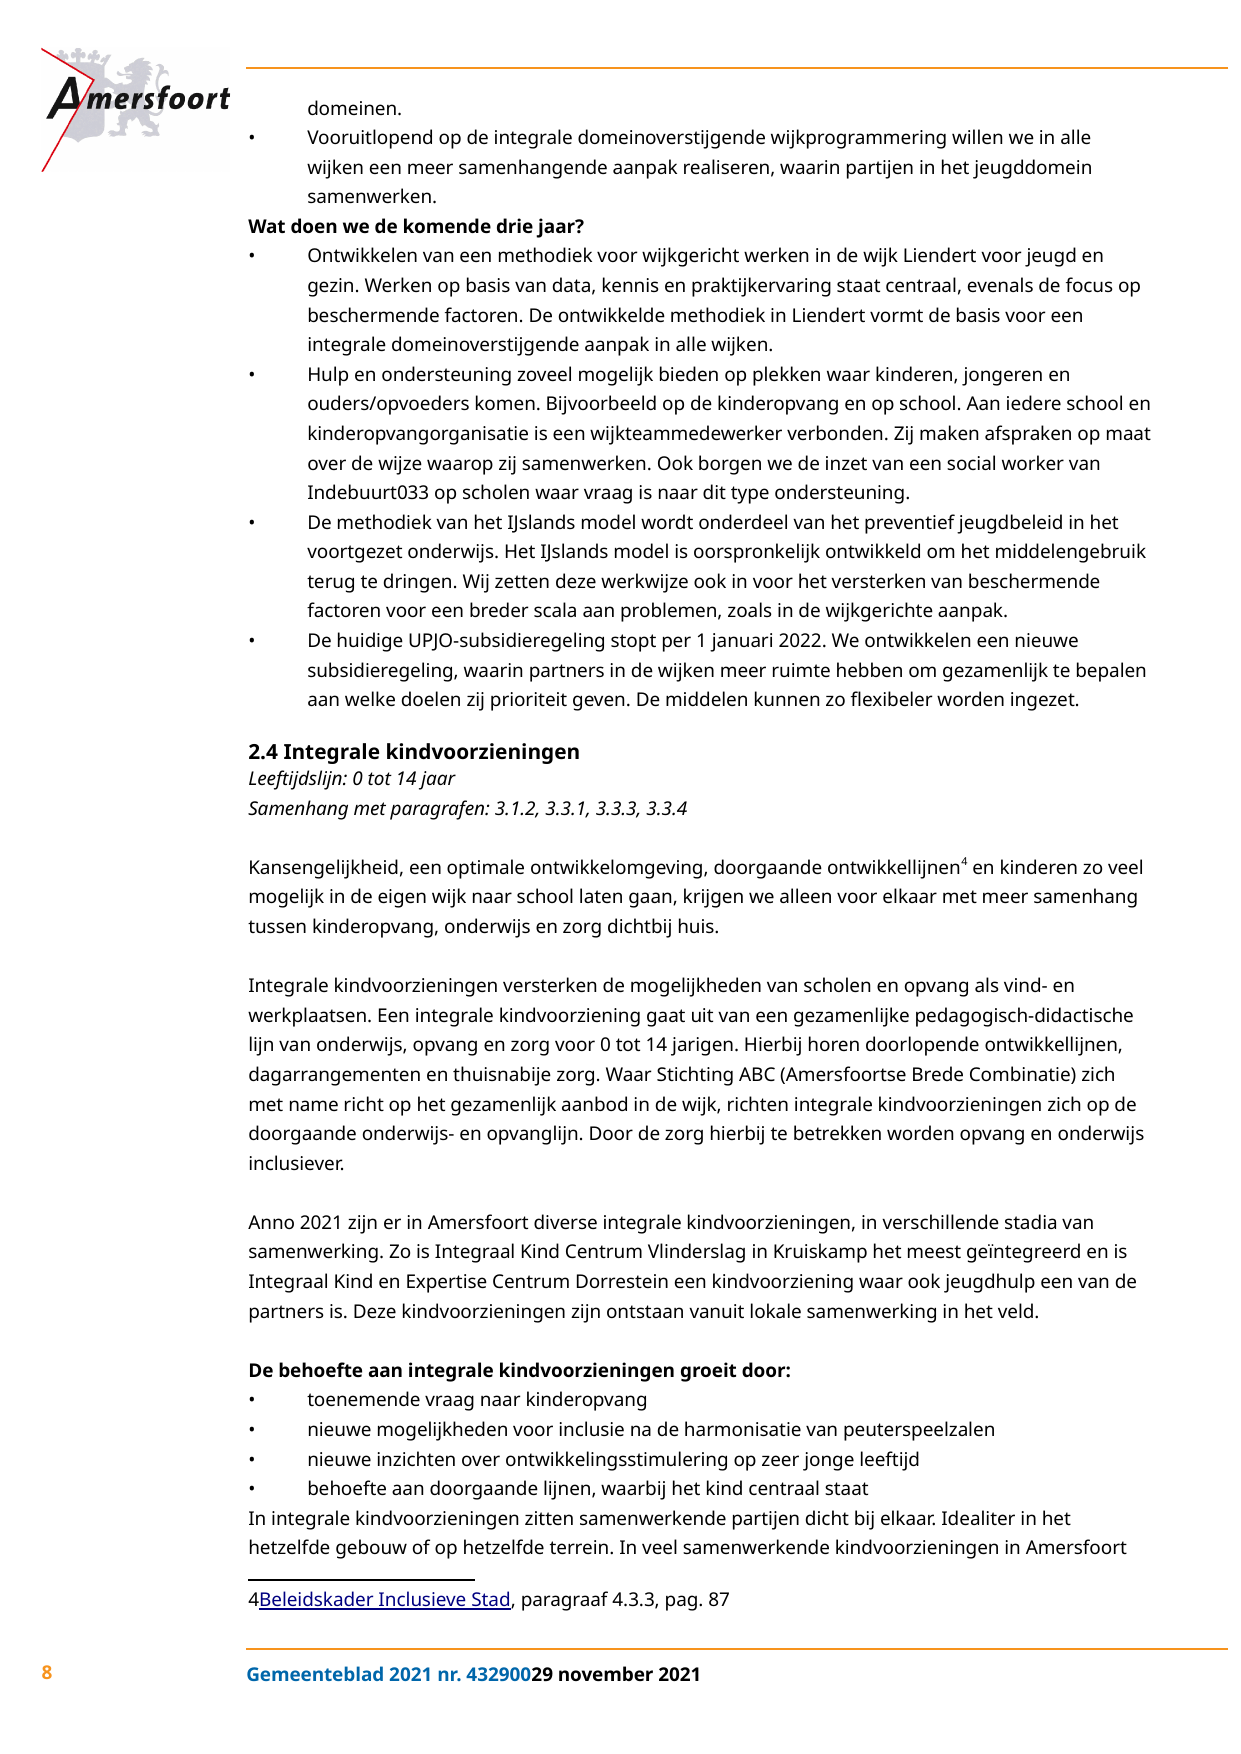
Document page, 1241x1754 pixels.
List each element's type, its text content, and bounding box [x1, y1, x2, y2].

list De methodiek van het IJslands model wordt onderdeel van het preventief jeugdbeleid in het voortgezet onderwijs. Het IJslands model is oorspronkelijk ontwikkeld om het middelengebruik terug te dringen. Wij zetten deze werkwijze ook in voor het versterken van beschermende factoren voor een breder scala aan problemen, zoals in de wijkgerichte aanpak. [248, 509, 1152, 623]
picture [41, 47, 231, 172]
list toenemende vraag naar kinderopvang [248, 1387, 1152, 1412]
list nieuwe mogelijkheden voor inclusie na de harmonisatie van peuterspeelzalen [248, 1416, 1152, 1442]
list Vooruitlopend op de integrale domeinoverstijgende wijkprogrammering willen we in alle wijken een meer samenhangende aanpak realiseren, waarin partijen in het jeugddomein samenwerken. [248, 124, 1152, 209]
text Beleidskader Inclusieve Stad, paragraaf 4.3.3, pag. 87 [248, 1586, 1152, 1612]
text Samenhang met paragrafen: 3.1.2, 3.3.1, 3.3.3, 3.3.4 [248, 795, 1152, 821]
list domeinen. [248, 95, 1152, 121]
list Hulp en ondersteuning zoveel mogelijk bieden op plekken waar kinderen, jongeren en ouders/opvoeders komen. Bijvoorbeeld op de kinderopvang en op school. Aan iedere school en kinderopvangorganisatie is een wijkteammedewerker verbonden. Zij maken afspraken op maat over de wijze waarop zij samenwerken. Ook borgen we de inzet van een social worker van Indebuurt033 op scholen waar vraag is naar dit type ondersteuning. [248, 361, 1152, 505]
text 2.4 Integrale kindvoorzieningen [248, 737, 1152, 765]
text Integrale kindvoorzieningen versterken de mogelijkheden van scholen en opvang als vind- en werkplaatsen. Een integrale kindvoorziening gaat uit van een gezamenlijke pedagogisch-didactische lijn van onderwijs, opvang en zorg voor 0 tot 14 jarigen. Hierbij horen doorlopende ontwikkellijnen, dagarrangementen en thuisnabije zorg. Waar Stichting ABC (Amersfoortse Brede Combinatie) zich met name richt op het gezamenlijk aanbod in de wijk, richten integrale kindvoorzieningen zich op de doorgaande onderwijs- en opvanglijn. Door de zorg hierbij te betrekken worden opvang en onderwijs inclusiever. [248, 972, 1152, 1176]
text Wat doen we de komende drie jaar? [248, 213, 1152, 239]
text Kansengelijkheid, een optimale ontwikkelomgeving, doorgaande ontwikkellijnen en kinderen zo veel mogelijk in de eigen wijk naar school laten gaan, krijgen we alleen voor elkaar met meer samenhang tussen kinderopvang, onderwijs en zorg dichtbij huis. [248, 854, 1152, 939]
list behoefte aan doorgaande lijnen, waarbij het kind centraal staat [248, 1475, 1152, 1501]
list De huidige UPJO-subsidieregeling stopt per 1 januari 2022. We ontwikkelen een nieuwe subsidieregeling, waarin partners in de wijken meer ruimte hebben om gezamenlijk te bepalen aan welke doelen zij prioriteit geven. De middelen kunnen zo flexibeler worden ingezet. [248, 627, 1152, 712]
list nieuwe inzichten over ontwikkelingsstimulering op zeer jonge leeftijd [248, 1446, 1152, 1471]
list Ontwikkelen van een methodiek voor wijkgericht werken in de wijk Liendert voor jeugd en gezin. Werken op basis van data, kennis en praktijkervaring staat centraal, evenals de focus op beschermende factoren. De ontwikkelde methodiek in Liendert vormt de basis voor een integrale domeinoverstijgende aanpak in alle wijken. [248, 243, 1152, 357]
text Leeftijdslijn: 0 tot 14 jaar [248, 765, 1152, 791]
text In integrale kindvoorzieningen zitten samenwerkende partijen dicht bij elkaar. Idealiter in het hetzelfde gebouw of op hetzelfde terrein. In veel samenwerkende kindvoorzieningen in Amersfoort [248, 1505, 1152, 1560]
text De behoefte aan integrale kindvoorzieningen groeit door: [248, 1357, 1152, 1383]
text Anno 2021 zijn er in Amersfoort diverse integrale kindvoorzieningen, in verschillende stadia van samenwerking. Zo is Integraal Kind Centrum Vlinderslag in Kruiskamp het meest geïntegreerd en is Integraal Kind en Expertise Centrum Dorrestein een kindvoorziening waar ook jeugdhulp een van de partners is. Deze kindvoorzieningen zijn ontstaan vanuit lokale samenwerking in het veld. [248, 1209, 1152, 1323]
